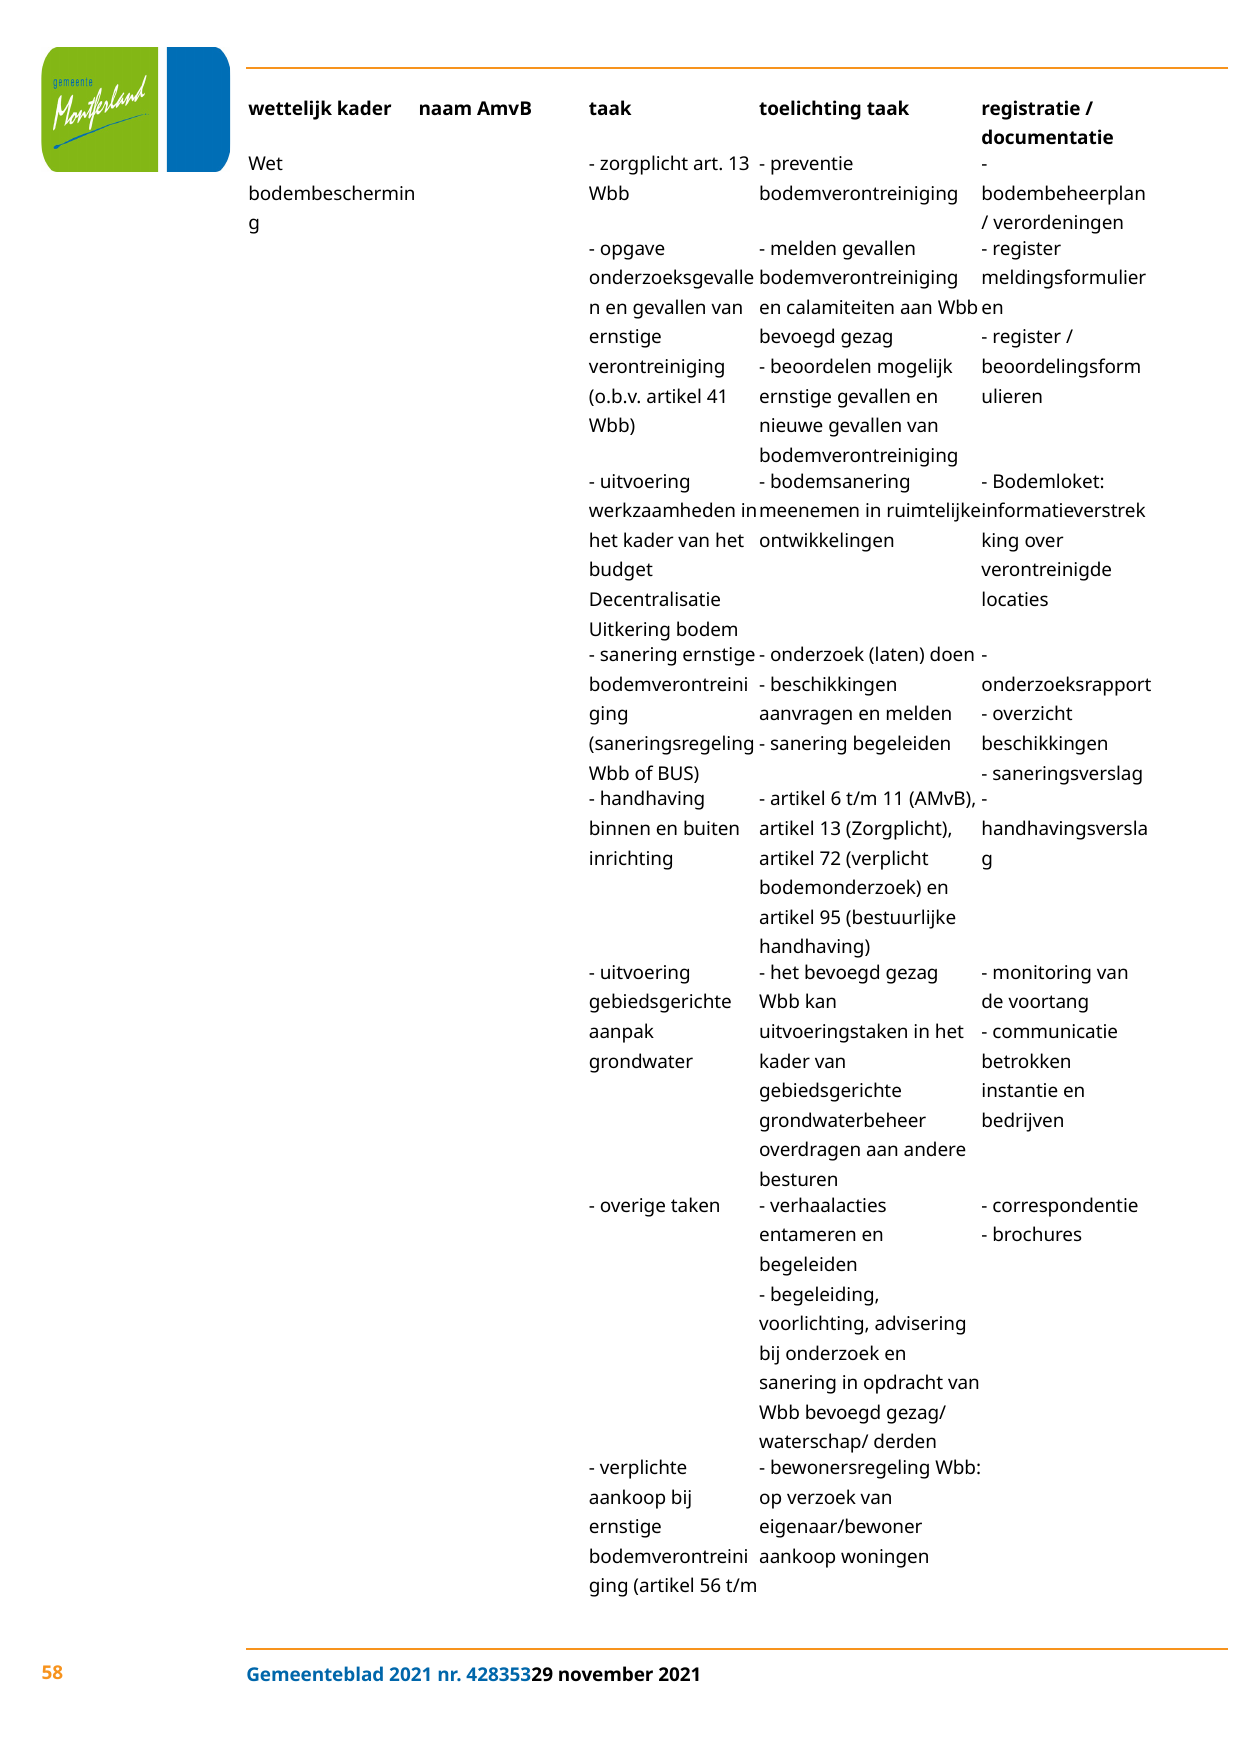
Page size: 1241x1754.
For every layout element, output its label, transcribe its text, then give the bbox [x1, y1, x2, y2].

table_cell [981, 1454, 1152, 1598]
table_cell - handhavingsverslag [981, 786, 1152, 959]
table_cell - overige taken [589, 1192, 759, 1454]
table_cell - uitvoering werkzaamheden in het kader van het budget Decentralisatie Uitkering bodem [589, 468, 759, 641]
picture [41, 47, 231, 172]
table_cell - register meldingsformulieren - register / beoordelingsformulieren [981, 235, 1152, 468]
table_cell - verhaalacties entameren en begeleiden - begeleiding, voorlichting, advisering bij onderzoek en sanering in opdracht van Wbb bevoegd gezag/ waterschap/ derden [759, 1192, 981, 1454]
table_cell - handhaving binnen en buiten inrichting [589, 786, 759, 959]
table_cell - uitvoering gebiedsgerichte aanpak grondwater [589, 959, 759, 1192]
table_cell - opgave onderzoeksgevallen en gevallen van ernstige verontreiniging (o.b.v. artikel 41 Wbb) [589, 235, 759, 468]
table_cell Wet bodembescherming [248, 150, 418, 1598]
table_cell - correspondentie - brochures [981, 1192, 1152, 1454]
table_cell - bewonersregeling Wbb: op verzoek van eigenaar/bewoner aankoop woningen [759, 1454, 981, 1598]
table_cell - monitoring van de voortang - communicatie betrokken instantie en bedrijven [981, 959, 1152, 1192]
table_cell - zorgplicht art. 13 Wbb [589, 150, 759, 235]
table_cell - melden gevallen bodemverontreiniging en calamiteiten aan Wbb bevoegd gezag - beoordelen mogelijk ernstige gevallen en nieuwe gevallen van bodemverontreiniging [759, 235, 981, 468]
table_cell - bodembeheerplan / verordeningen [981, 150, 1152, 235]
table_cell - verplichte aankoop bij ernstige bodemverontreiniging (artikel 56 t/m [589, 1454, 759, 1598]
table_cell - preventie bodemverontreiniging [759, 150, 981, 235]
table_cell - sanering ernstige bodemverontreiniging (saneringsregeling Wbb of BUS) [589, 641, 759, 786]
table_cell - onderzoek (laten) doen - beschikkingen aanvragen en melden - sanering begeleiden [759, 641, 981, 786]
table_cell - het bevoegd gezag Wbb kan uitvoeringstaken in het kader van gebiedsgerichte grondwaterbeheer overdragen aan andere besturen [759, 959, 981, 1192]
table_header naam AmvB [418, 95, 589, 150]
table_header wettelijk kader [248, 95, 418, 150]
table_cell - artikel 6 t/m 11 (AMvB), artikel 13 (Zorgplicht), artikel 72 (verplicht bodemonderzoek) en artikel 95 (bestuurlijke handhaving) [759, 786, 981, 959]
table_header taak [589, 95, 759, 150]
table_cell - bodemsanering meenemen in ruimtelijke ontwikkelingen [759, 468, 981, 641]
table_header toelichting taak [759, 95, 981, 150]
table_cell [418, 150, 589, 1598]
table_header registratie / documentatie [981, 95, 1152, 150]
table_cell - onderzoeksrapport - overzicht beschikkingen - saneringsverslag [981, 641, 1152, 786]
table_cell - Bodemloket: informatieverstrekking over verontreinigde locaties [981, 468, 1152, 641]
